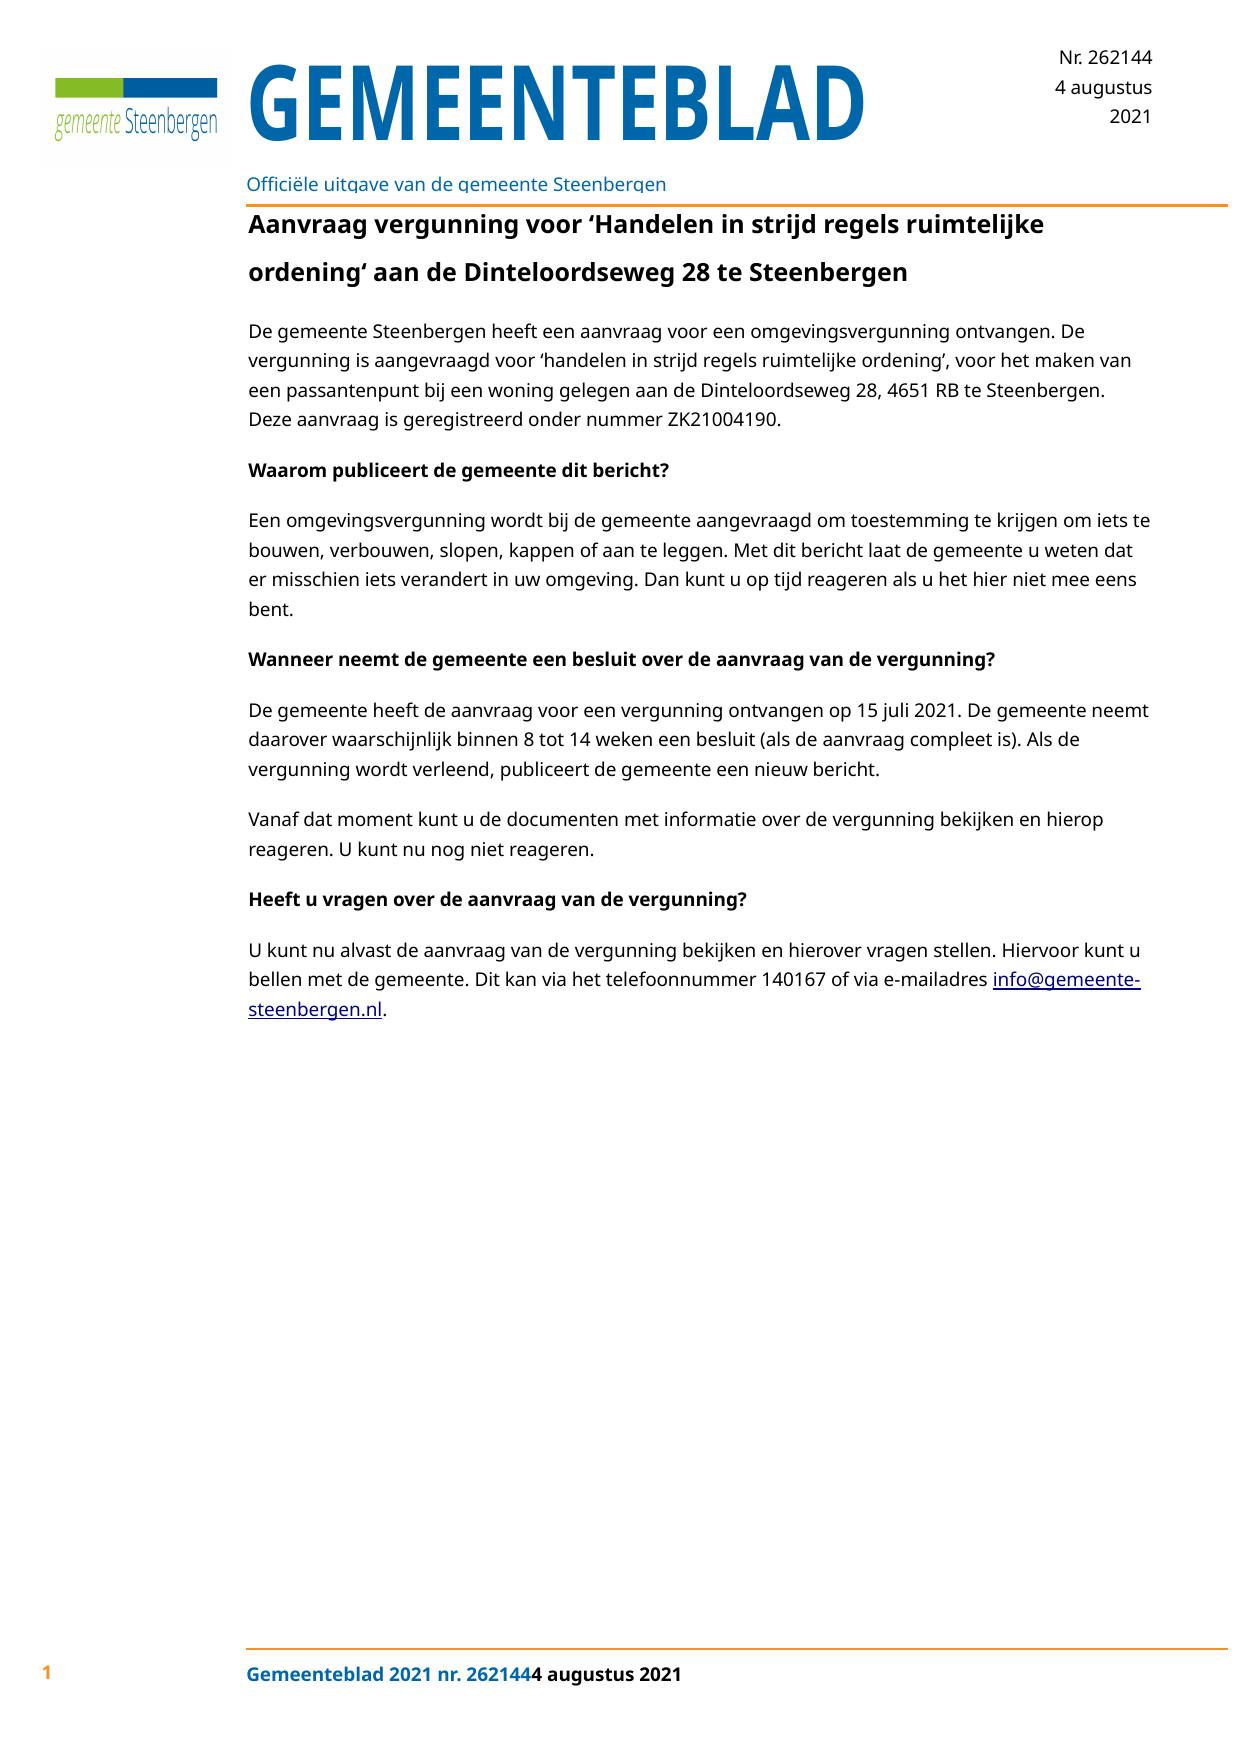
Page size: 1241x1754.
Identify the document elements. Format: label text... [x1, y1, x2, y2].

picture [41, 47, 231, 172]
text Heeft u vragen over de aanvraag van de vergunning? [248, 887, 1152, 912]
text U kunt nu alvast de aanvraag van de vergunning bekijken en hierover vragen stellen. Hiervoor kunt u bellen met de gemeente. Dit kan via het telefoonnummer 140167 of via e-mailadres info@gemeente-steenbergen.nl. [248, 937, 1152, 1022]
text Waarom publiceert de gemeente dit bericht? [248, 457, 1152, 483]
text Een omgevingsvergunning wordt bij de gemeente aangevraagd om toestemming te krijgen om iets te bouwen, verbouwen, slopen, kappen of aan te leggen. Met dit bericht laat de gemeente u weten dat er misschien iets verandert in uw omgeving. Dan kunt u op tijd reageren als u het hier niet mee eens bent. [248, 507, 1152, 622]
text Vanaf dat moment kunt u de documenten met informatie over de vergunning bekijken en hierop reageren. U kunt nu nog niet reageren. [248, 807, 1152, 862]
text Wanneer neemt de gemeente een besluit over de aanvraag van de vergunning? [248, 647, 1152, 672]
text De gemeente heeft de aanvraag voor een vergunning ontvangen op 15 juli 2021. De gemeente neemt daarover waarschijnlijk binnen 8 tot 14 weken een besluit (als de aanvraag compleet is). Als de vergunning wordt verleend, publiceert de gemeente een nieuw bericht. [248, 697, 1152, 782]
text Aanvraag vergunning voor ‘Handelen in strijd regels ruimtelijke ordening‘ aan de Dinteloordseweg 28 te Steenbergen [248, 207, 1152, 288]
text De gemeente Steenbergen heeft een aanvraag voor een omgevingsvergunning ontvangen. De vergunning is aangevraagd voor ‘handelen in strijd regels ruimtelijke ordening’, voor het maken van een passantenpunt bij een woning gelegen aan de Dinteloordseweg 28, 4651 RB te Steenbergen. Deze aanvraag is geregistreerd onder nummer ZK21004190. [248, 318, 1152, 432]
